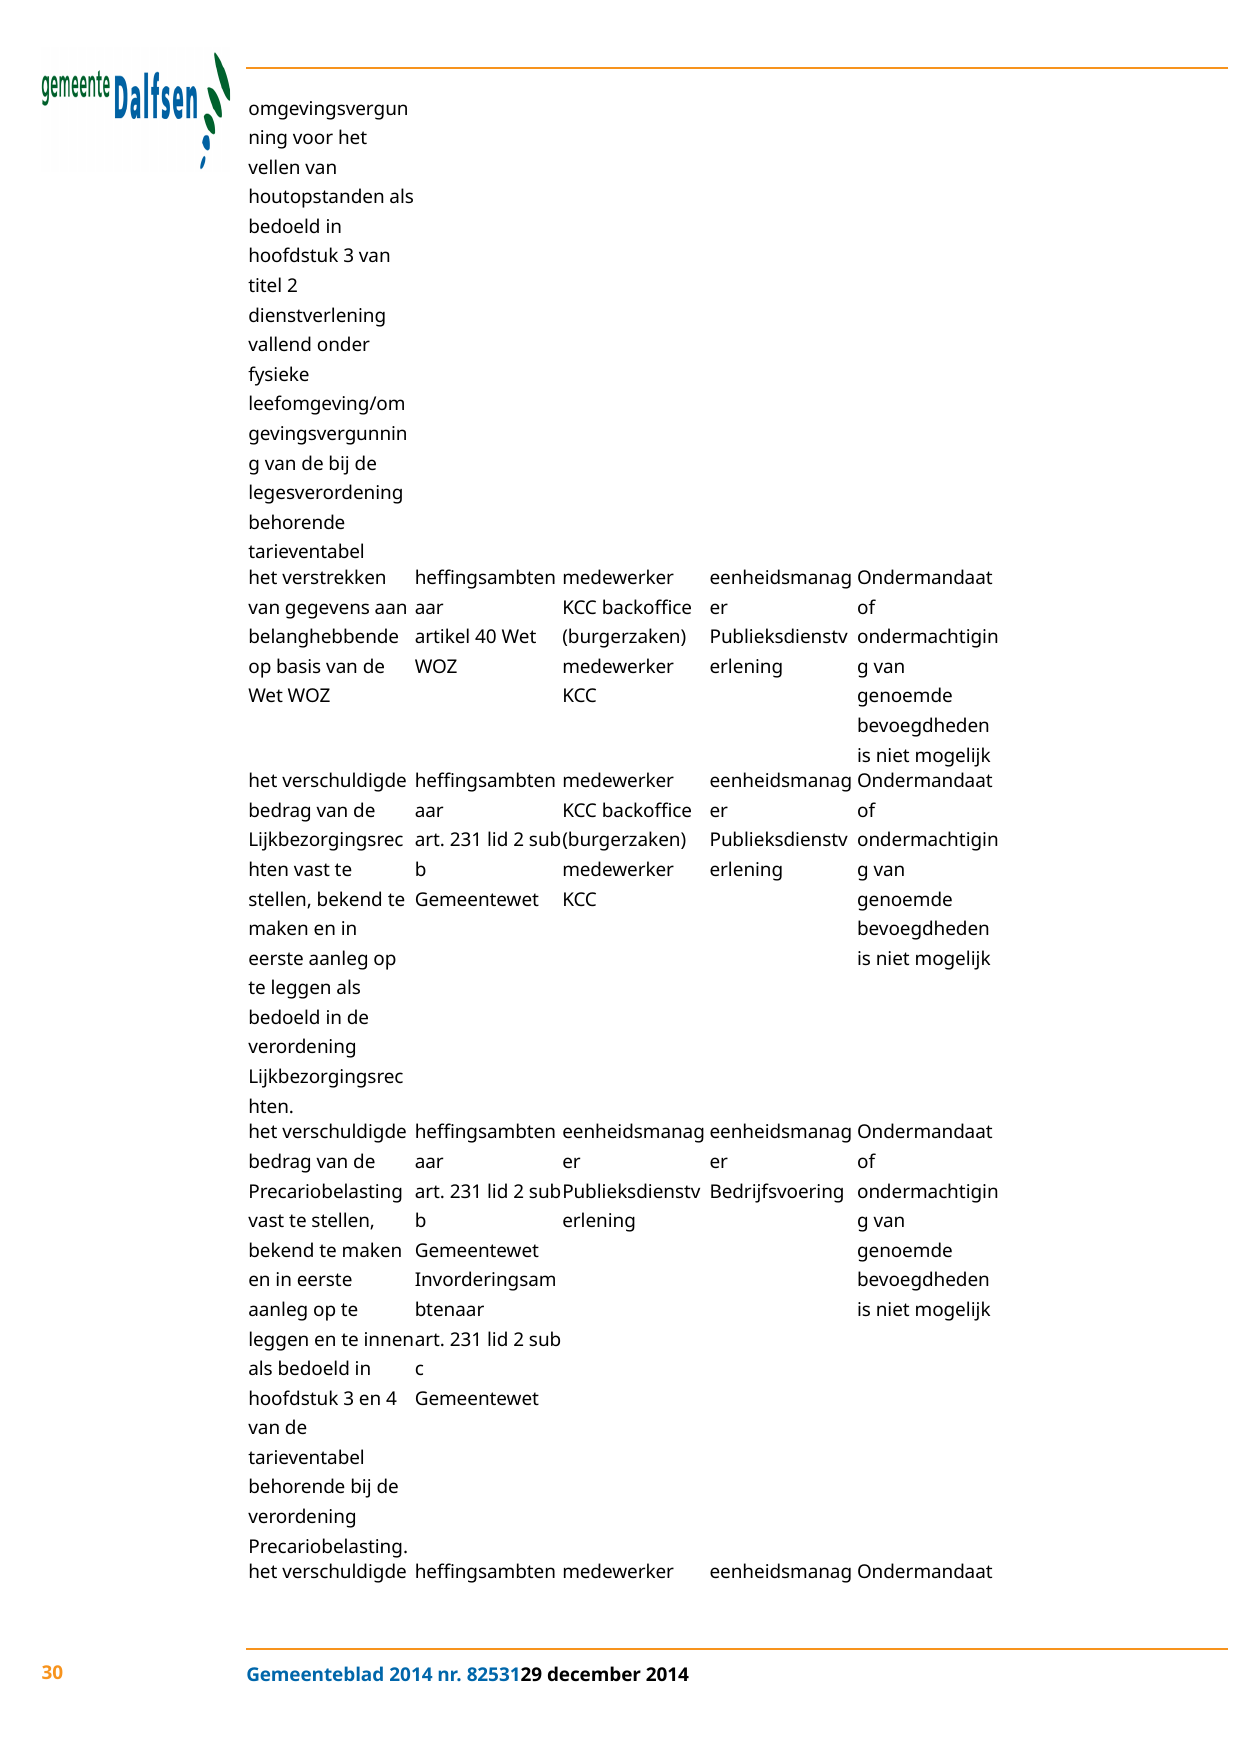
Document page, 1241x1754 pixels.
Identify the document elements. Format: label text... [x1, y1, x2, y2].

table_cell [709, 95, 857, 564]
table_cell het verschuldigde [248, 1559, 414, 1584]
table_cell Ondermandaat of ondermachtiging van genoemde bevoegdheden is niet mogelijk [857, 768, 1004, 1119]
table_cell heffingsambtenaar artikel 40 Wet WOZ [415, 564, 562, 767]
table_cell eenheidsmanager Publieksdienstverlening [709, 768, 857, 1119]
table_cell medewerker [562, 1559, 709, 1584]
picture [41, 47, 231, 172]
table_cell eenheidsmanager Publieksdienstverlening [562, 1119, 709, 1558]
table_cell Ondermandaat of ondermachtiging van genoemde bevoegdheden is niet mogelijk [857, 564, 1004, 767]
table_cell eenheidsmanag [709, 1559, 857, 1584]
table_cell medewerker KCC backoffice (burgerzaken) medewerker KCC [562, 768, 709, 1119]
table_cell heffingsambtenaar art. 231 lid 2 sub b Gemeentewet Invorderingsambtenaar art. 231 lid 2 sub c Gemeentewet [415, 1119, 562, 1558]
table_cell het verschuldigde bedrag van de Precariobelasting vast te stellen, bekend te maken en in eerste aanleg op te leggen en te innen als bedoeld in hoofdstuk 3 en 4 van de tarieventabel behorende bij de verordening Precariobelasting. [248, 1119, 414, 1558]
table_cell [857, 95, 1004, 564]
table_cell Ondermandaat of ondermachtiging van genoemde bevoegdheden is niet mogelijk [857, 1119, 1004, 1558]
table_cell heffingsambtenaar art. 231 lid 2 sub b Gemeentewet [415, 768, 562, 1119]
table_cell omgevingsvergunning voor het vellen van houtopstanden als bedoeld in hoofdstuk 3 van titel 2 dienstverlening vallend onder fysieke leefomgeving/omgevingsvergunning van de bij de legesverordening behorende tarieventabel [248, 95, 414, 564]
table_cell eenheidsmanager Publieksdienstverlening [709, 564, 857, 767]
table_cell Ondermandaat [857, 1559, 1004, 1584]
table_cell medewerker KCC backoffice (burgerzaken) medewerker KCC [562, 564, 709, 767]
table_cell eenheidsmanager Bedrijfsvoering [709, 1119, 857, 1558]
table_cell [562, 95, 709, 564]
table_cell het verschuldigde bedrag van de Lijkbezorgingsrechten vast te stellen, bekend te maken en in eerste aanleg op te leggen als bedoeld in de verordening Lijkbezorgingsrechten. [248, 768, 414, 1119]
table_cell het verstrekken van gegevens aan belanghebbende op basis van de Wet WOZ [248, 564, 414, 767]
table_cell [415, 95, 562, 564]
table_cell heffingsambten [415, 1559, 562, 1584]
